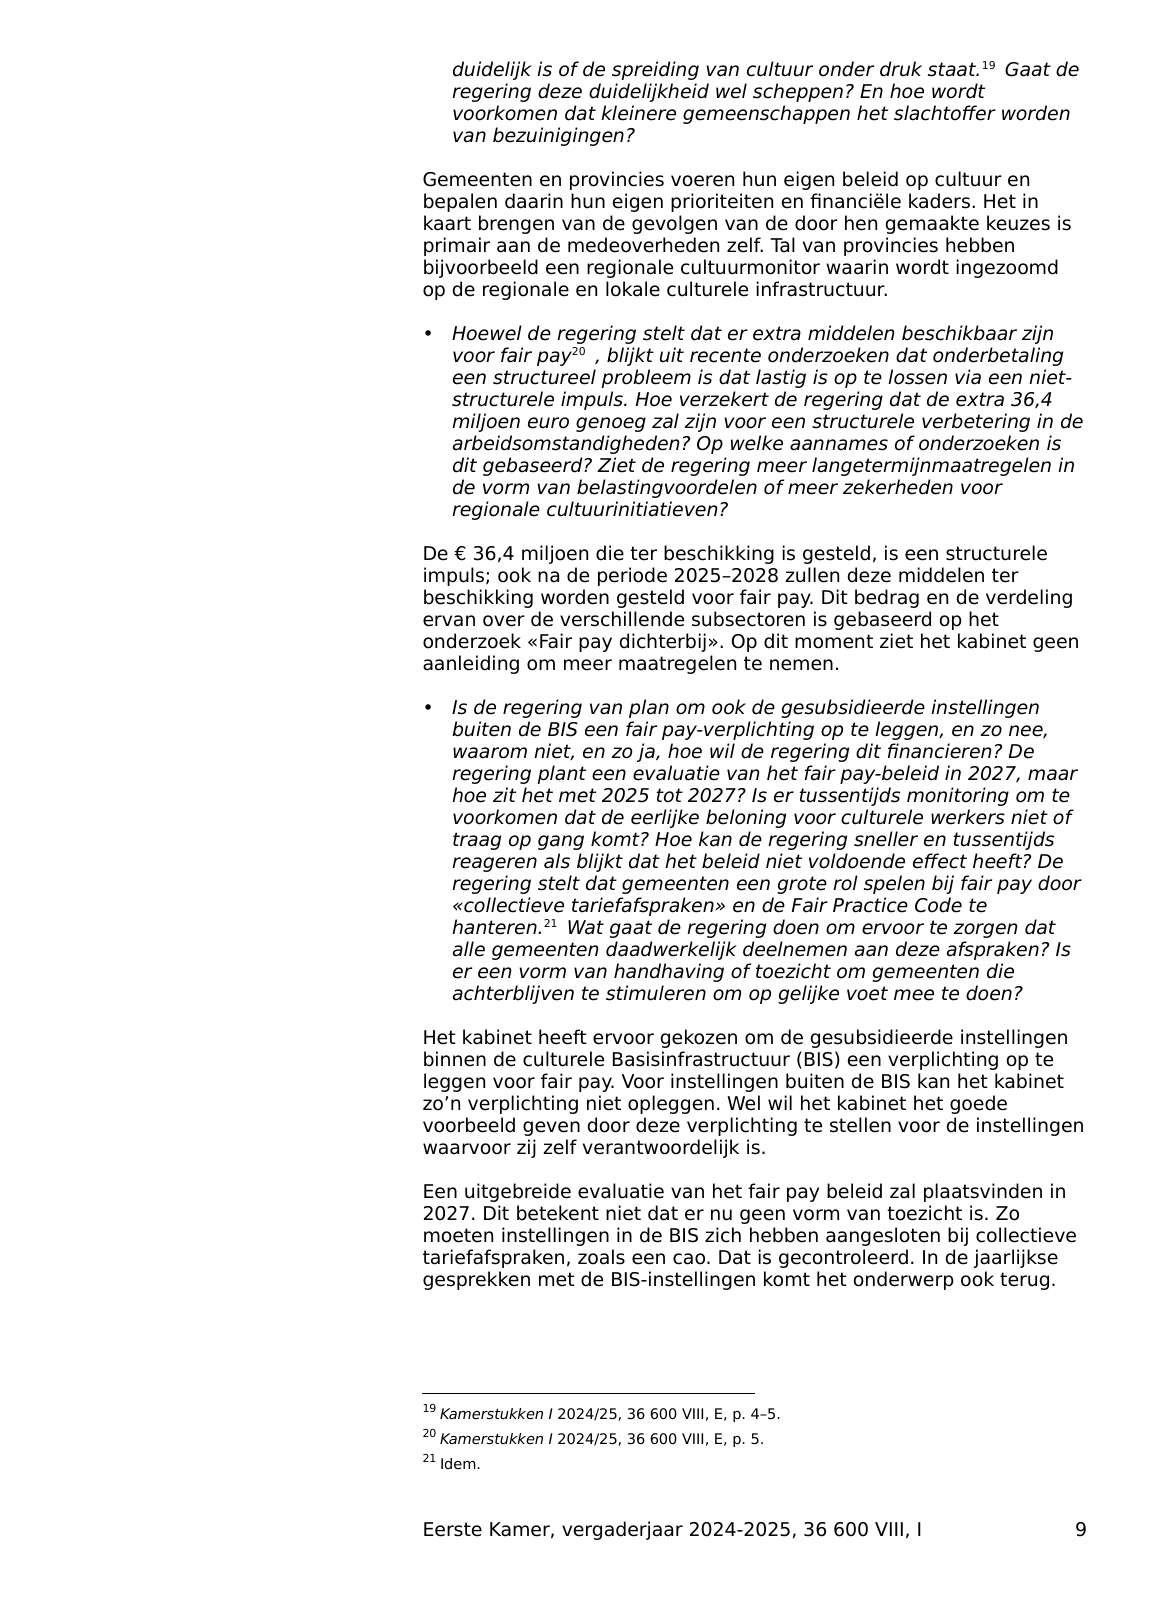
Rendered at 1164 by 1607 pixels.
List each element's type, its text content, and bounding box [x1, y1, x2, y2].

text Kamerstukken I 2024/25, 36 600 VIII, E, p. 5. [422, 1427, 1087, 1449]
text Het kabinet heeft ervoor gekozen om de gesubsidieerde instellingen binnen de culturele Basisinfrastructuur (BIS) een verplichting op te leggen voor fair pay. Voor instellingen buiten de BIS kan het kabinet zo’n verplichting niet opleggen. Wel wil het kabinet het goede voorbeeld geven door deze verplichting te stellen voor de instellingen waarvoor zij zelf verantwoordelijk is. [422, 1027, 1087, 1159]
text • Is de regering van plan om ook de gesubsidieerde instellingen buiten de BIS een fair pay-verplichting op te leggen, en zo nee, waarom niet, en zo ja, hoe wil de regering dit financieren? De regering plant een evaluatie van het fair pay-beleid in 2027, maar hoe zit het met 2025 tot 2027? Is er tussentijds monitoring om te voorkomen dat de eerlijke beloning voor culturele werkers niet of traag op gang komt? Hoe kan de regering sneller en tussentijds reageren als blijkt dat het beleid niet voldoende effect heeft? De regering stelt dat gemeenten een grote rol spelen bij fair pay door «collectieve tariefafspraken» en de Fair Practice Code te hanteren. Wat gaat de regering doen om ervoor te zorgen dat alle gemeenten daadwerkelijk deelnemen aan deze afspraken? Is er een vorm van handhaving of toezicht om gemeenten die achterblijven te stimuleren om op gelijke voet mee te doen? [422, 697, 1087, 1005]
text De € 36,4 miljoen die ter beschikking is gesteld, is een structurele impuls; ook na de periode 2025–2028 zullen deze middelen ter beschikking worden gesteld voor fair pay. Dit bedrag en de verdeling ervan over de verschillende subsectoren is gebaseerd op het onderzoek «Fair pay dichterbij». Op dit moment ziet het kabinet geen aanleiding om meer maatregelen te nemen. [422, 543, 1087, 675]
text • Hoewel de regering stelt dat er extra middelen beschikbaar zijn voor fair pay , blijkt uit recente onderzoeken dat onderbetaling een structureel probleem is dat lastig is op te lossen via een niet-structurele impuls. Hoe verzekert de regering dat de extra 36,4 miljoen euro genoeg zal zijn voor een structurele verbetering in de arbeidsomstandigheden? Op welke aannames of onderzoeken is dit gebaseerd? Ziet de regering meer langetermijnmaatregelen in de vorm van belastingvoordelen of meer zekerheden voor regionale cultuurinitiatieven? [422, 323, 1087, 521]
text Kamerstukken I 2024/25, 36 600 VIII, E, p. 4–5. [422, 1402, 1087, 1424]
text Gemeenten en provincies voeren hun eigen beleid op cultuur en bepalen daarin hun eigen prioriteiten en financiële kaders. Het in kaart brengen van de gevolgen van de door hen gemaakte keuzes is primair aan de medeoverheden zelf. Tal van provincies hebben bijvoorbeeld een regionale cultuurmonitor waarin wordt ingezoomd op de regionale en lokale culturele infrastructuur. [422, 169, 1087, 301]
text duidelijk is of de spreiding van cultuur onder druk staat. Gaat de regering deze duidelijkheid wel scheppen? En hoe wordt voorkomen dat kleinere gemeenschappen het slachtoffer worden van bezuinigingen? [422, 59, 1087, 147]
text Een uitgebreide evaluatie van het fair pay beleid zal plaatsvinden in 2027. Dit betekent niet dat er nu geen vorm van toezicht is. Zo moeten instellingen in de BIS zich hebben aangesloten bij collectieve tariefafspraken, zoals een cao. Dat is gecontroleerd. In de jaarlijkse gesprekken met de BIS-instellingen komt het onderwerp ook terug. [422, 1181, 1087, 1291]
text Idem. [422, 1452, 1087, 1474]
